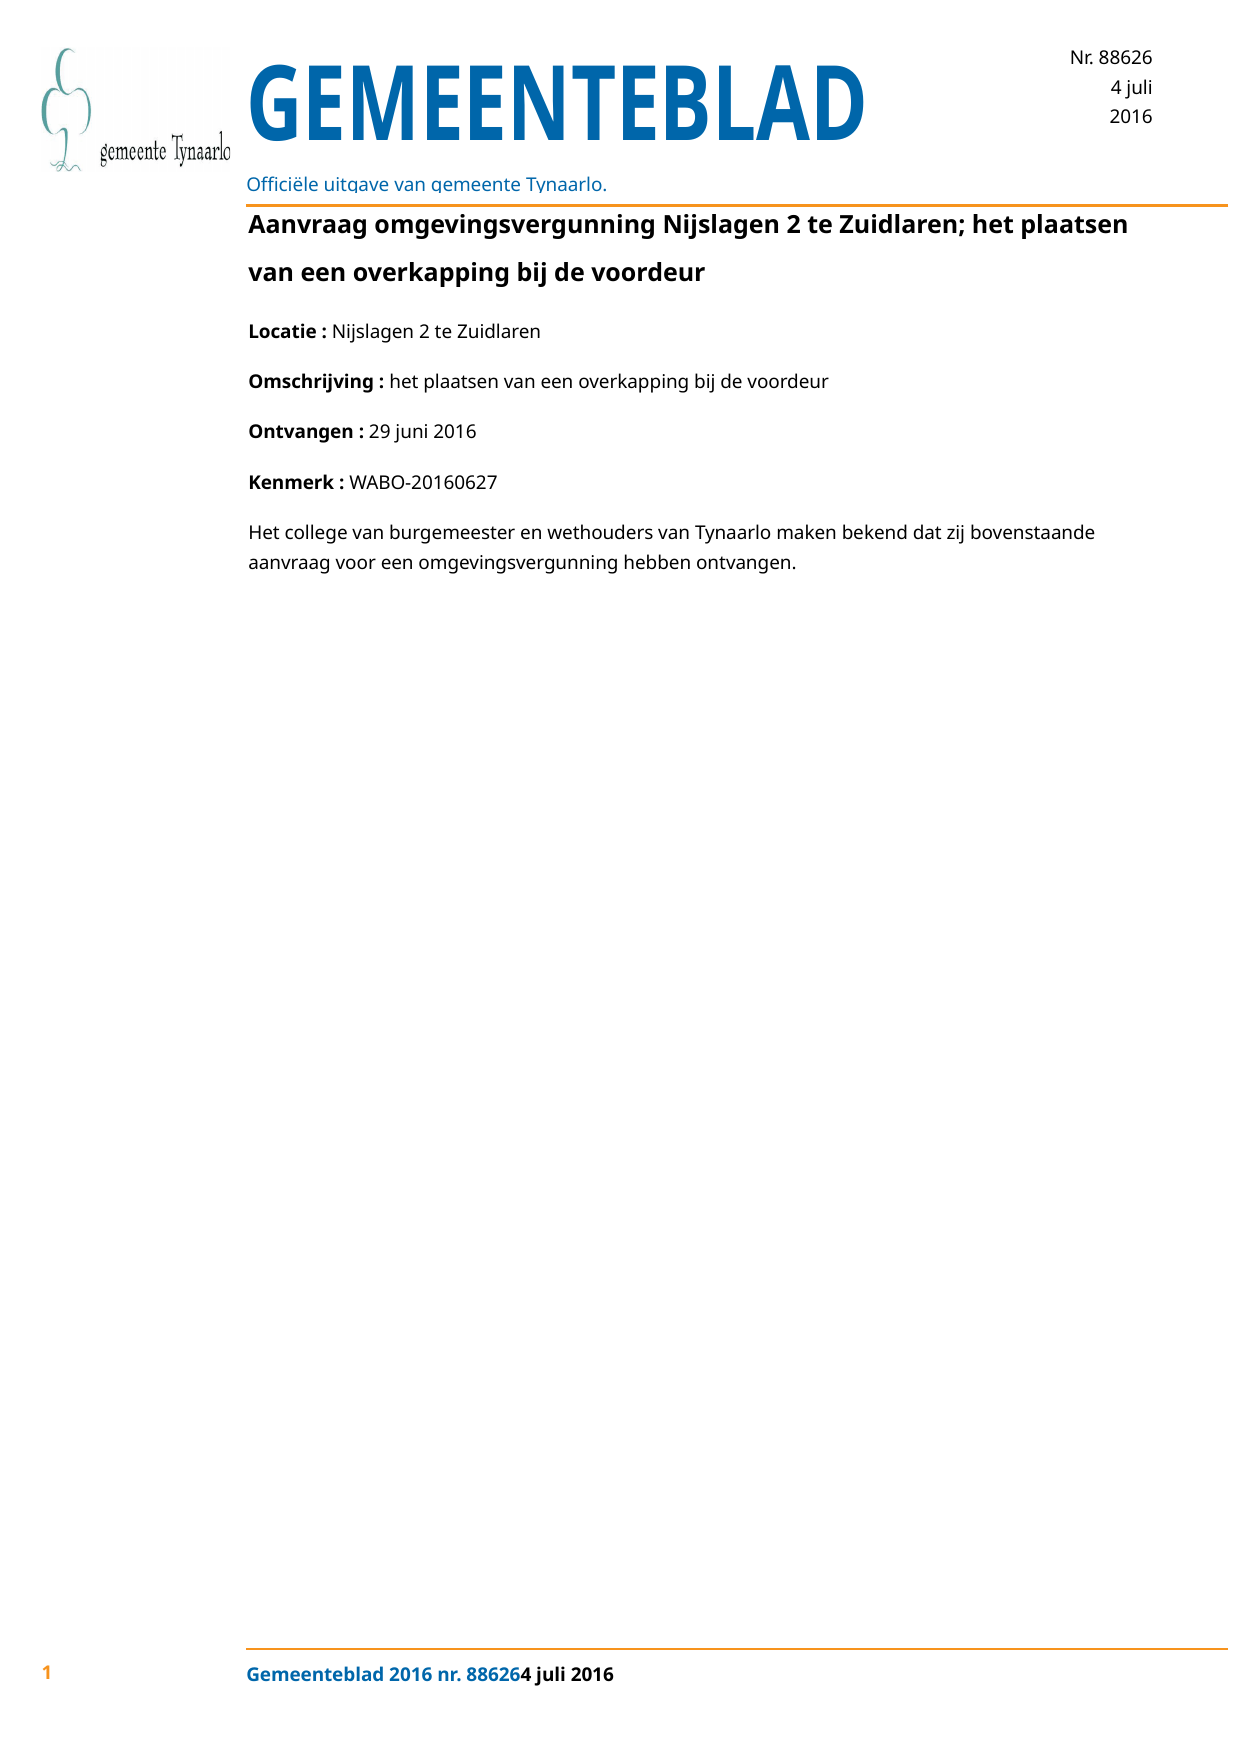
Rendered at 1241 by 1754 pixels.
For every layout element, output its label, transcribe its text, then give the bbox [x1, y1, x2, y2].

picture [41, 47, 231, 172]
text Aanvraag omgevingsvergunning Nijslagen 2 te Zuidlaren; het plaatsen van een overkapping bij de voordeur [248, 207, 1152, 288]
text Locatie : Nijslagen 2 te Zuidlaren [248, 318, 1152, 344]
text Ontvangen : 29 juni 2016 [248, 419, 1152, 444]
text Kenmerk : WABO-20160627 [248, 469, 1152, 495]
text Het college van burgemeester en wethouders van Tynaarlo maken bekend dat zij bovenstaande aanvraag voor een omgevingsvergunning hebben ontvangen. [248, 519, 1152, 575]
text Omschrijving : het plaatsen van een overkapping bij de voordeur [248, 368, 1152, 394]
